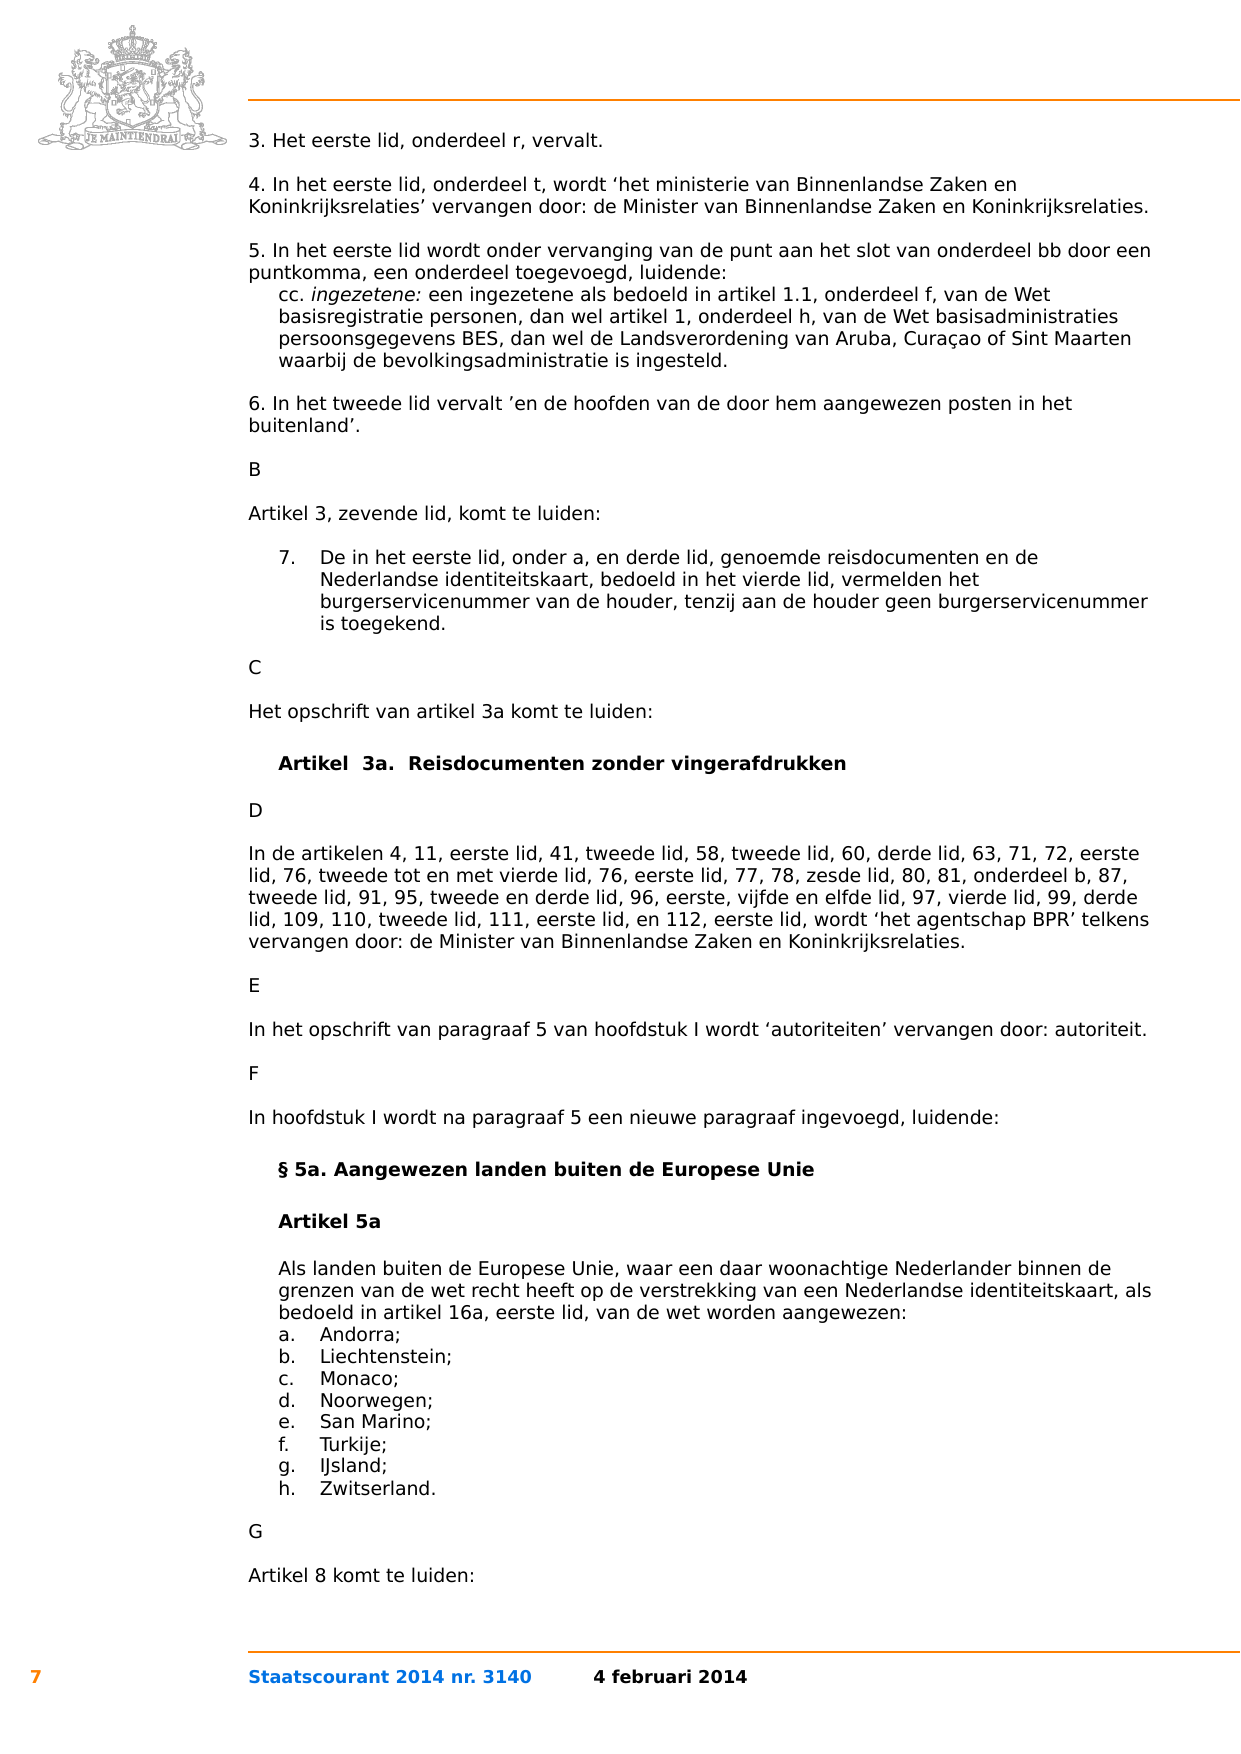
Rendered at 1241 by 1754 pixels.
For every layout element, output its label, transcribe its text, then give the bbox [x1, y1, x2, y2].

text a. Andorra; [278, 1323, 1163, 1346]
text f. Turkije; [278, 1433, 1163, 1455]
text cc. ingezetene: een ingezetene als bedoeld in artikel 1.1, onderdeel f, van de Wet basisregistratie personen, dan wel artikel 1, onderdeel h, van de Wet basisadministraties persoonsgegevens BES, dan wel de Landsverordening van Aruba, Curaçao of Sint Maarten waarbij de bevolkingsadministratie is ingesteld. [278, 283, 1163, 371]
text B [248, 459, 1163, 481]
subtitle § 5a. Aangewezen landen buiten de Europese Unie [278, 1159, 1163, 1181]
subtitle Artikel 3a. Reisdocumenten zonder vingerafdrukken [278, 752, 1163, 774]
text E [248, 975, 1163, 997]
picture [38, 25, 227, 150]
text 6. In het tweede lid vervalt ’en de hoofden van de door hem aangewezen posten in het buitenland’. [248, 393, 1163, 437]
text Artikel 3, zevende lid, komt te luiden: [248, 503, 1163, 525]
text 5. In het eerste lid wordt onder vervanging van de punt aan het slot van onderdeel bb door een puntkomma, een onderdeel toegevoegd, luidende: [248, 239, 1163, 283]
text In hoofdstuk I wordt na paragraaf 5 een nieuwe paragraaf ingevoegd, luidende: [248, 1107, 1163, 1129]
text Artikel 8 komt te luiden: [248, 1565, 1163, 1587]
text h. Zwitserland. [278, 1477, 1163, 1499]
text F [248, 1063, 1163, 1085]
text G [248, 1521, 1163, 1543]
subtitle Artikel 5a [278, 1211, 1163, 1233]
text C [248, 657, 1163, 679]
text 7. De in het eerste lid, onder a, en derde lid, genoemde reisdocumenten en de Nederlandse identiteitskaart, bedoeld in het vierde lid, vermelden het burgerservicenummer van de houder, tenzij aan de houder geen burgerservicenummer is toegekend. [278, 547, 1163, 635]
text b. Liechtenstein; [278, 1346, 1163, 1367]
text 3. Het eerste lid, onderdeel r, vervalt. [248, 130, 1163, 152]
text d. Noorwegen; [278, 1389, 1163, 1411]
text Als landen buiten de Europese Unie, waar een daar woonachtige Nederlander binnen de grenzen van de wet recht heeft op de verstrekking van een Nederlandse identiteitskaart, als bedoeld in artikel 16a, eerste lid, van de wet worden aangewezen: [278, 1258, 1163, 1323]
text e. San Marino; [278, 1411, 1163, 1433]
text D [248, 799, 1163, 821]
text Het opschrift van artikel 3a komt te luiden: [248, 701, 1163, 722]
text c. Monaco; [278, 1367, 1163, 1389]
text 4. In het eerste lid, onderdeel t, wordt ‘het ministerie van Binnenlandse Zaken en Koninkrijksrelaties’ vervangen door: de Minister van Binnenlandse Zaken en Koninkrijksrelaties. [248, 174, 1163, 218]
text In de artikelen 4, 11, eerste lid, 41, tweede lid, 58, tweede lid, 60, derde lid, 63, 71, 72, eerste lid, 76, tweede tot en met vierde lid, 76, eerste lid, 77, 78, zesde lid, 80, 81, onderdeel b, 87, tweede lid, 91, 95, tweede en derde lid, 96, eerste, vijfde en elfde lid, 97, vierde lid, 99, derde lid, 109, 110, tweede lid, 111, eerste lid, en 112, eerste lid, wordt ‘het agentschap BPR’ telkens vervangen door: de Minister van Binnenlandse Zaken en Koninkrijksrelaties. [248, 843, 1163, 953]
text In het opschrift van paragraaf 5 van hoofdstuk I wordt ‘autoriteiten’ vervangen door: autoriteit. [248, 1019, 1163, 1041]
text g. IJsland; [278, 1455, 1163, 1477]
